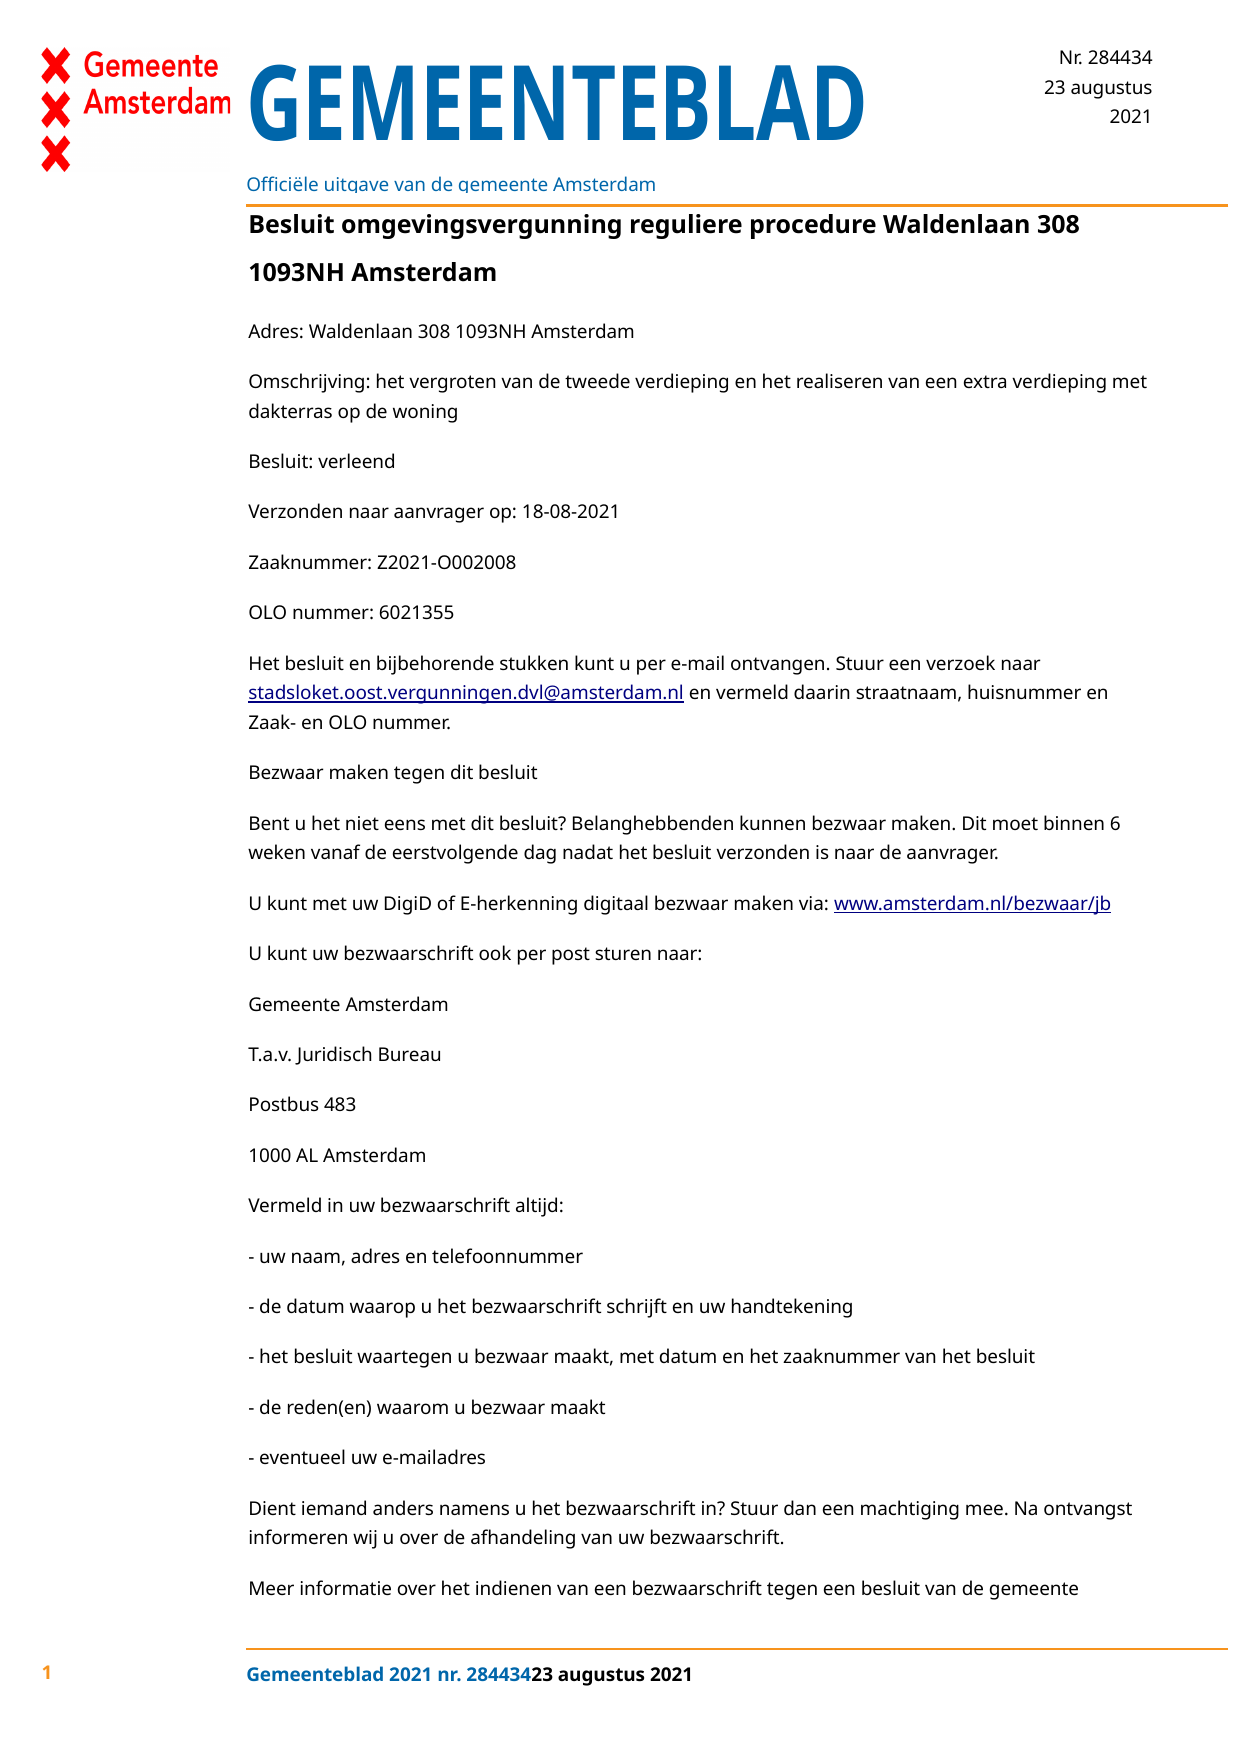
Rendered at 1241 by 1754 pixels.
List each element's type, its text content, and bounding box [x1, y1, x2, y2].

text U kunt uw bezwaarschrift ook per post sturen naar: [248, 940, 1152, 966]
text U kunt met uw DigiD of E-herkenning digitaal bezwaar maken via: www.amsterdam.nl/bezwaar/jb [248, 890, 1152, 916]
text - het besluit waartegen u bezwaar maakt, met datum en het zaaknummer van het besluit [248, 1344, 1152, 1369]
text Het besluit en bijbehorende stukken kunt u per e-mail ontvangen. Stuur een verzoek naar stadsloket.oost.vergunningen.dvl@amsterdam.nl en vermeld daarin straatnaam, huisnummer en Zaak- en OLO nummer. [248, 650, 1152, 735]
text - de datum waarop u het bezwaarschrift schrijft en uw handtekening [248, 1293, 1152, 1319]
text - de reden(en) waarom u bezwaar maakt [248, 1394, 1152, 1420]
text Verzonden naar aanvrager op: 18-08-2021 [248, 499, 1152, 524]
text 1000 AL Amsterdam [248, 1142, 1152, 1168]
text - uw naam, adres en telefoonnummer [248, 1243, 1152, 1269]
text Bent u het niet eens met dit besluit? Belanghebbenden kunnen bezwaar maken. Dit moet binnen 6 weken vanaf de eerstvolgende dag nadat het besluit verzonden is naar de aanvrager. [248, 810, 1152, 865]
text Bezwaar maken tegen dit besluit [248, 759, 1152, 785]
text Postbus 483 [248, 1092, 1152, 1117]
text Omschrijving: het vergroten van de tweede verdieping en het realiseren van een extra verdieping met dakterras op de woning [248, 368, 1152, 424]
text OLO nummer: 6021355 [248, 599, 1152, 625]
text T.a.v. Juridisch Bureau [248, 1041, 1152, 1067]
text Besluit omgevingsvergunning reguliere procedure Waldenlaan 308 1093NH Amsterdam [248, 207, 1152, 288]
picture [41, 47, 231, 172]
text Gemeente Amsterdam [248, 991, 1152, 1017]
text Zaaknummer: Z2021-O002008 [248, 549, 1152, 575]
text Meer informatie over het indienen van een bezwaarschrift tegen een besluit van de gemeente [248, 1575, 1152, 1601]
text Vermeld in uw bezwaarschrift altijd: [248, 1192, 1152, 1218]
text Dient iemand anders namens u het bezwaarschrift in? Stuur dan een machtiging mee. Na ontvangst informeren wij u over de afhandeling van uw bezwaarschrift. [248, 1495, 1152, 1550]
text - eventueel uw e-mailadres [248, 1444, 1152, 1470]
text Besluit: verleend [248, 448, 1152, 474]
text Adres: Waldenlaan 308 1093NH Amsterdam [248, 318, 1152, 344]
